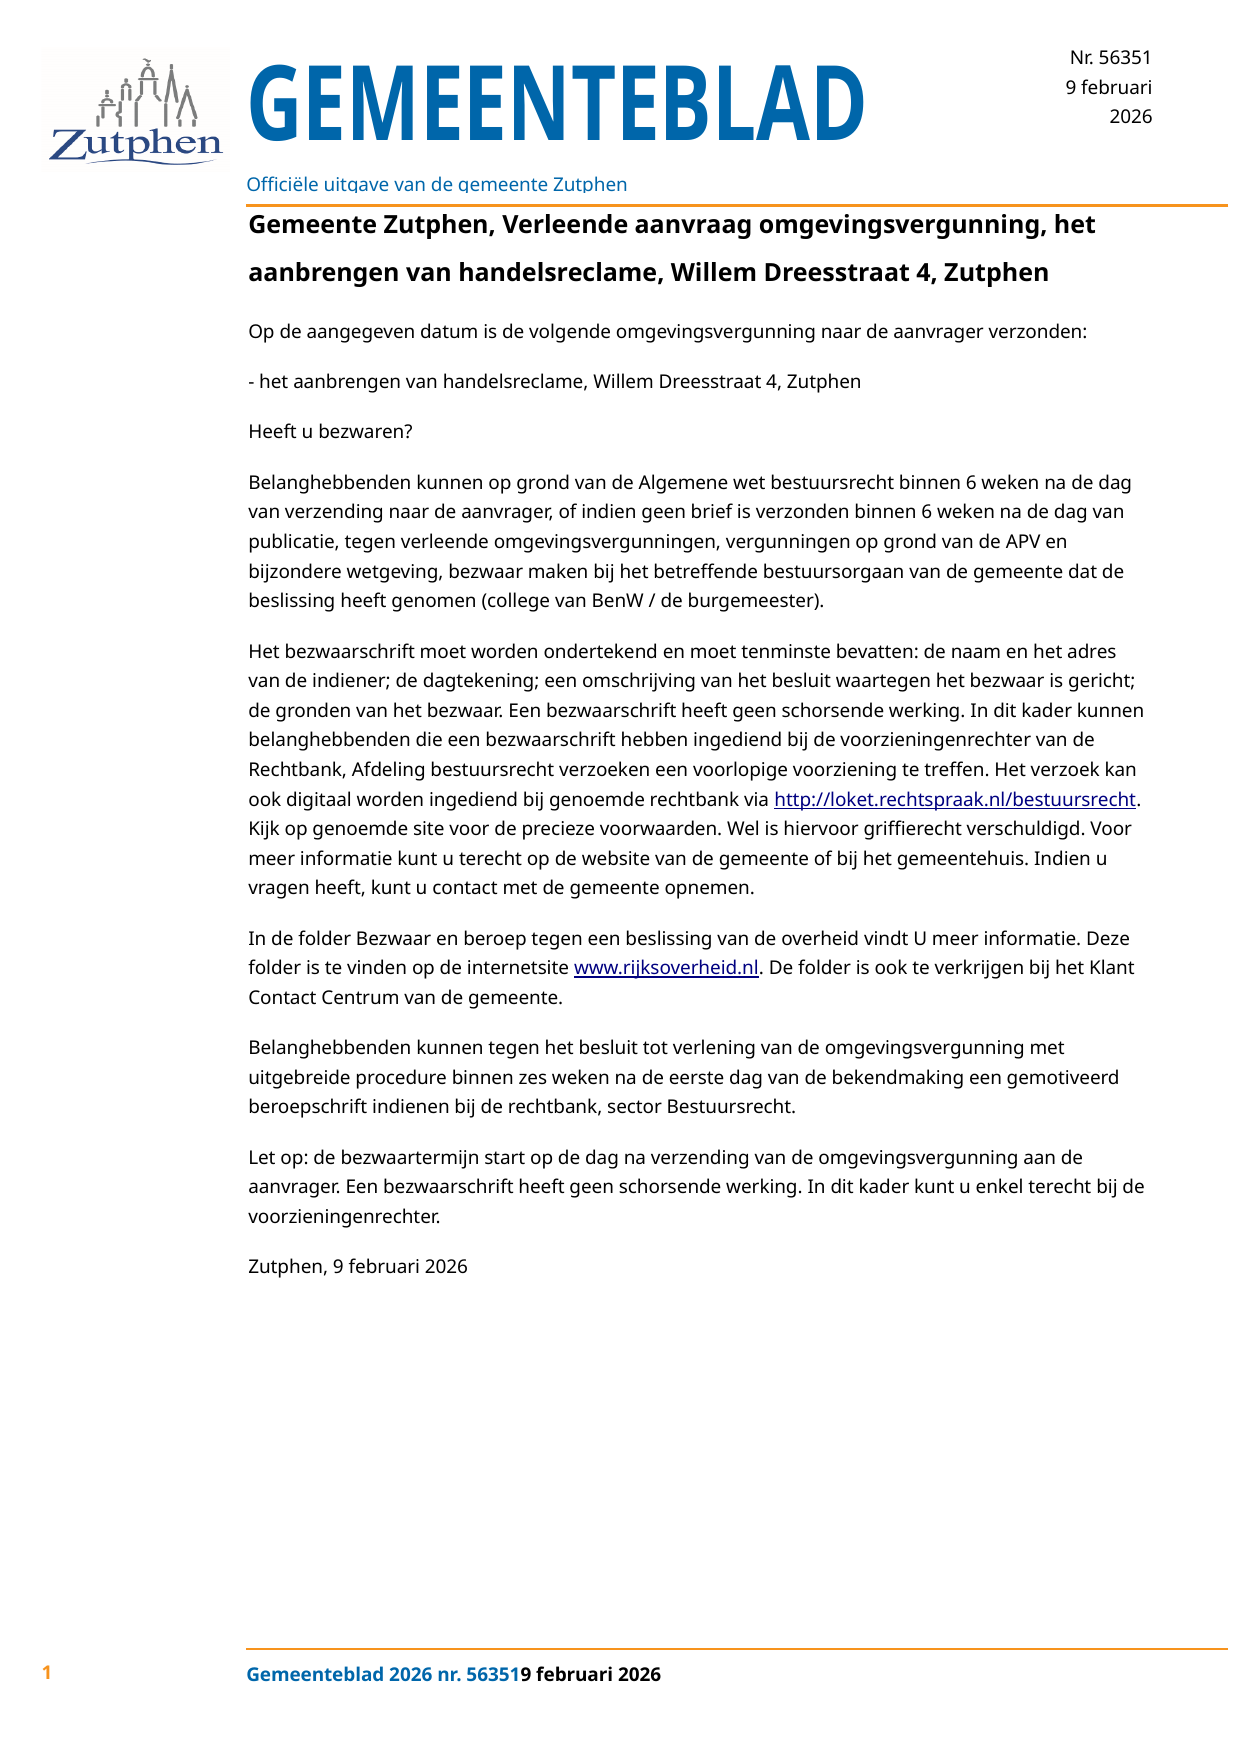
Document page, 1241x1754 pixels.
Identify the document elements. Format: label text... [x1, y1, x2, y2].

text - het aanbrengen van handelsreclame, Willem Dreesstraat 4, Zutphen [248, 368, 1152, 394]
text Het bezwaarschrift moet worden ondertekend en moet tenminste bevatten: de naam en het adres van de indiener; de dagtekening; een omschrijving van het besluit waartegen het bezwaar is gericht; de gronden van het bezwaar. Een bezwaarschrift heeft geen schorsende werking. In dit kader kunnen belanghebbenden die een bezwaarschrift hebben ingediend bij de voorzieningenrechter van de Rechtbank, Afdeling bestuursrecht verzoeken een voorlopige voorziening te treffen. Het verzoek kan ook digitaal worden ingediend bij genoemde rechtbank via http://loket.rechtspraak.nl/bestuursrecht. Kijk op genoemde site voor de precieze voorwaarden. Wel is hiervoor griffierecht verschuldigd. Voor meer informatie kunt u terecht op de website van de gemeente of bij het gemeentehuis. Indien u vragen heeft, kunt u contact met de gemeente opnemen. [248, 638, 1152, 900]
text Gemeente Zutphen, Verleende aanvraag omgevingsvergunning, het aanbrengen van handelsreclame, Willem Dreesstraat 4, Zutphen [248, 207, 1152, 288]
text Zutphen, 9 februari 2026 [248, 1254, 1152, 1279]
text Heeft u bezwaren? [248, 419, 1152, 444]
picture [41, 47, 231, 172]
text Op de aangegeven datum is de volgende omgevingsvergunning naar de aanvrager verzonden: [248, 318, 1152, 344]
text Let op: de bezwaartermijn start op de dag na verzending van de omgevingsvergunning aan de aanvrager. Een bezwaarschrift heeft geen schorsende werking. In dit kader kunt u enkel terecht bij de voorzieningenrechter. [248, 1144, 1152, 1229]
text Belanghebbenden kunnen tegen het besluit tot verlening van de omgevingsvergunning met uitgebreide procedure binnen zes weken na de eerste dag van de bekendmaking een gemotiveerd beroepschrift indienen bij de rechtbank, sector Bestuursrecht. [248, 1034, 1152, 1119]
text Belanghebbenden kunnen op grond van de Algemene wet bestuursrecht binnen 6 weken na de dag van verzending naar de aanvrager, of indien geen brief is verzonden binnen 6 weken na de dag van publicatie, tegen verleende omgevingsvergunningen, vergunningen op grond van de APV en bijzondere wetgeving, bezwaar maken bij het betreffende bestuursorgaan van de gemeente dat de beslissing heeft genomen (college van BenW / de burgemeester). [248, 469, 1152, 613]
text In de folder Bezwaar en beroep tegen een beslissing van de overheid vindt U meer informatie. Deze folder is te vinden op de internetsite www.rijksoverheid.nl. De folder is ook te verkrijgen bij het Klant Contact Centrum van de gemeente. [248, 925, 1152, 1010]
